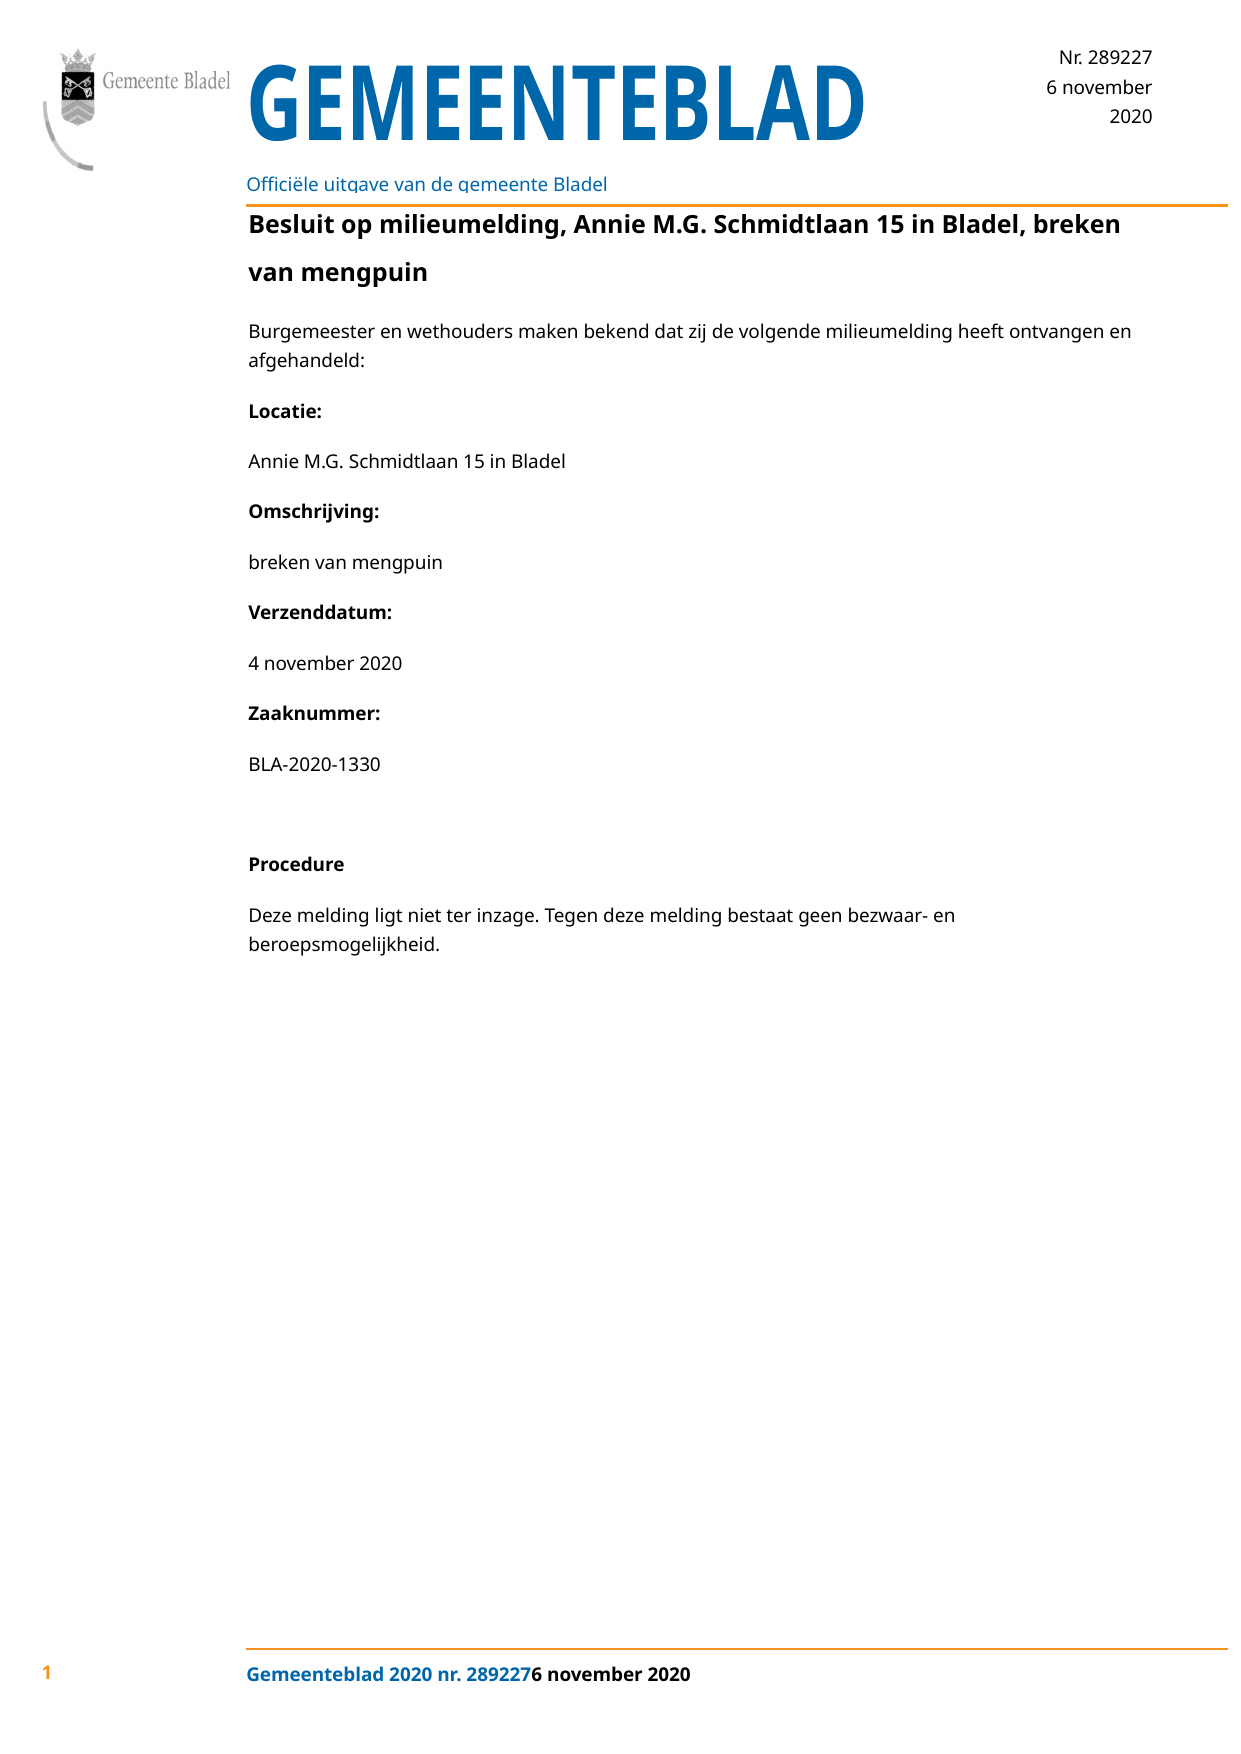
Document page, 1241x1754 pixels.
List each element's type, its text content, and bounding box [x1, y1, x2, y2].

text Locatie: [248, 398, 1152, 424]
text BLA-2020-1330 [248, 751, 1152, 777]
text 4 november 2020 [248, 650, 1152, 676]
text Annie M.G. Schmidtlaan 15 in Bladel [248, 448, 1152, 474]
picture [41, 47, 231, 172]
text Procedure [248, 852, 1152, 877]
text Zaaknummer: [248, 700, 1152, 726]
text Verzenddatum: [248, 599, 1152, 625]
text breken van mengpuin [248, 549, 1152, 575]
text Besluit op milieumelding, Annie M.G. Schmidtlaan 15 in Bladel, breken van mengpuin [248, 207, 1152, 288]
text Omschrijving: [248, 499, 1152, 524]
text Deze melding ligt niet ter inzage. Tegen deze melding bestaat geen bezwaar- en beroepsmogelijkheid. [248, 902, 1152, 957]
text Burgemeester en wethouders maken bekend dat zij de volgende milieumelding heeft ontvangen en afgehandeld: [248, 318, 1152, 373]
